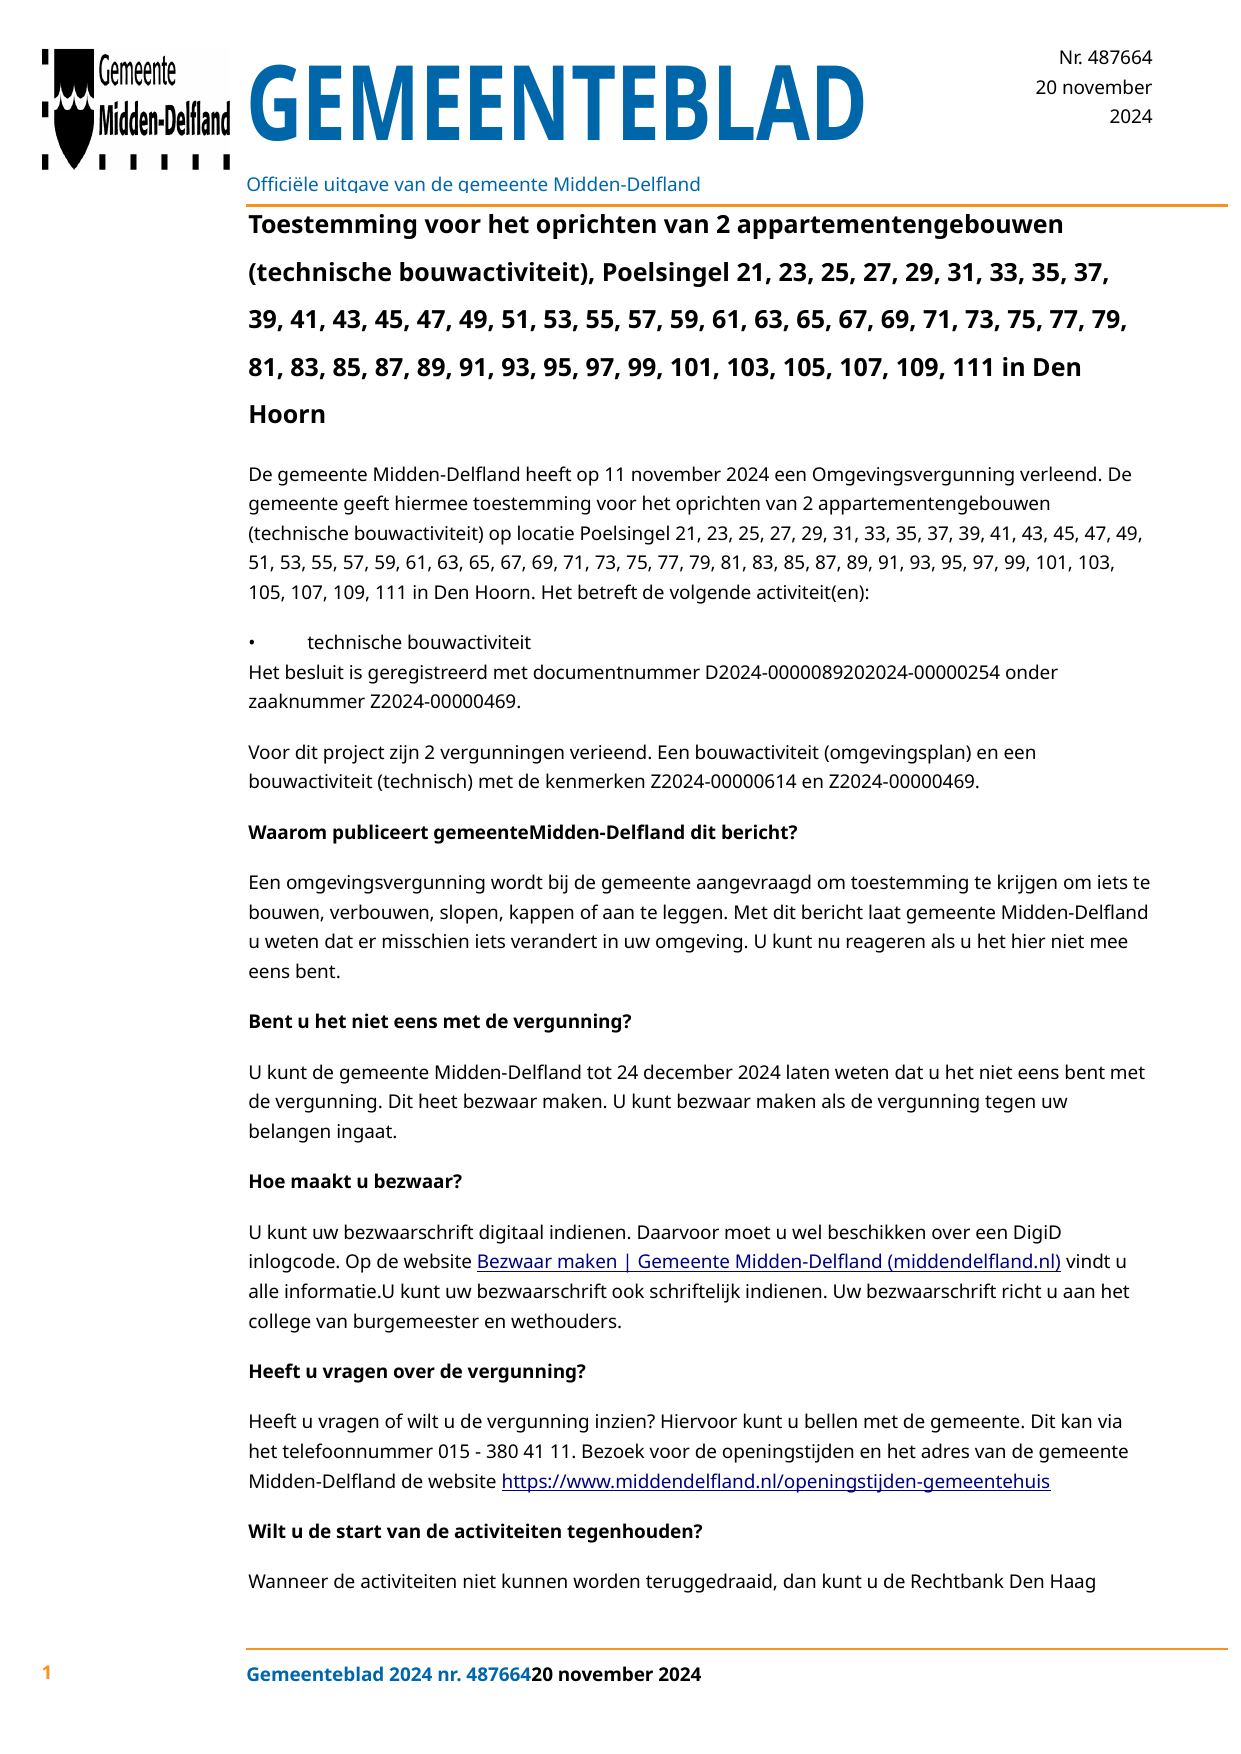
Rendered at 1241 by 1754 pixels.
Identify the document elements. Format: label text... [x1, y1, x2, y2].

text De gemeente Midden-Delfland heeft op 11 november 2024 een Omgevingsvergunning verleend. De gemeente geeft hiermee toestemming voor het oprichten van 2 appartementengebouwen (technische bouwactiviteit) op locatie Poelsingel 21, 23, 25, 27, 29, 31, 33, 35, 37, 39, 41, 43, 45, 47, 49, 51, 53, 55, 57, 59, 61, 63, 65, 67, 69, 71, 73, 75, 77, 79, 81, 83, 85, 87, 89, 91, 93, 95, 97, 99, 101, 103, 105, 107, 109, 111 in Den Hoorn. Het betreft de volgende activiteit(en): [248, 461, 1152, 605]
text Het besluit is geregistreerd met documentnummer D2024-0000089202024-00000254 onder zaaknummer Z2024-00000469. [248, 659, 1152, 714]
text Bent u het niet eens met de vergunning? [248, 1009, 1152, 1034]
text Voor dit project zijn 2 vergunningen verieend. Een bouwactiviteit (omgevingsplan) en een bouwactiviteit (technisch) met de kenmerken Z2024-00000614 en Z2024-00000469. [248, 739, 1152, 794]
text Een omgevingsvergunning wordt bij de gemeente aangevraagd om toestemming te krijgen om iets te bouwen, verbouwen, slopen, kappen of aan te leggen. Met dit bericht laat gemeente Midden-Delfland u weten dat er misschien iets verandert in uw omgeving. U kunt nu reageren als u het hier niet mee eens bent. [248, 869, 1152, 984]
text Wilt u de start van de activiteiten tegenhouden? [248, 1518, 1152, 1544]
text U kunt uw bezwaarschrift digitaal indienen. Daarvoor moet u wel beschikken over een DigiD inlogcode. Op de website Bezwaar maken | Gemeente Midden-Delfland (middendelfland.nl) vindt u alle informatie.U kunt uw bezwaarschrift ook schriftelijk indienen. Uw bezwaarschrift richt u aan het college van burgemeester en wethouders. [248, 1219, 1152, 1333]
text U kunt de gemeente Midden-Delfland tot 24 december 2024 laten weten dat u het niet eens bent met de vergunning. Dit heet bezwaar maken. U kunt bezwaar maken als de vergunning tegen uw belangen ingaat. [248, 1059, 1152, 1144]
text Heeft u vragen over de vergunning? [248, 1358, 1152, 1384]
text Heeft u vragen of wilt u de vergunning inzien? Hiervoor kunt u bellen met de gemeente. Dit kan via het telefoonnummer 015 - 380 41 11. Bezoek voor de openingstijden en het adres van de gemeente Midden-Delfland de website https://www.middendelfland.nl/openingstijden-gemeentehuis [248, 1409, 1152, 1493]
text Hoe maakt u bezwaar? [248, 1169, 1152, 1194]
text Waarom publiceert gemeenteMidden-Delfland dit bericht? [248, 819, 1152, 845]
text Wanneer de activiteiten niet kunnen worden teruggedraaid, dan kunt u de Rechtbank Den Haag [248, 1569, 1152, 1594]
picture [41, 47, 231, 172]
text Toestemming voor het oprichten van 2 appartementengebouwen (technische bouwactiviteit), Poelsingel 21, 23, 25, 27, 29, 31, 33, 35, 37, 39, 41, 43, 45, 47, 49, 51, 53, 55, 57, 59, 61, 63, 65, 67, 69, 71, 73, 75, 77, 79, 81, 83, 85, 87, 89, 91, 93, 95, 97, 99, 101, 103, 105, 107, 109, 111 in Den Hoorn [248, 207, 1152, 431]
list technische bouwactiviteit [248, 629, 1152, 655]
